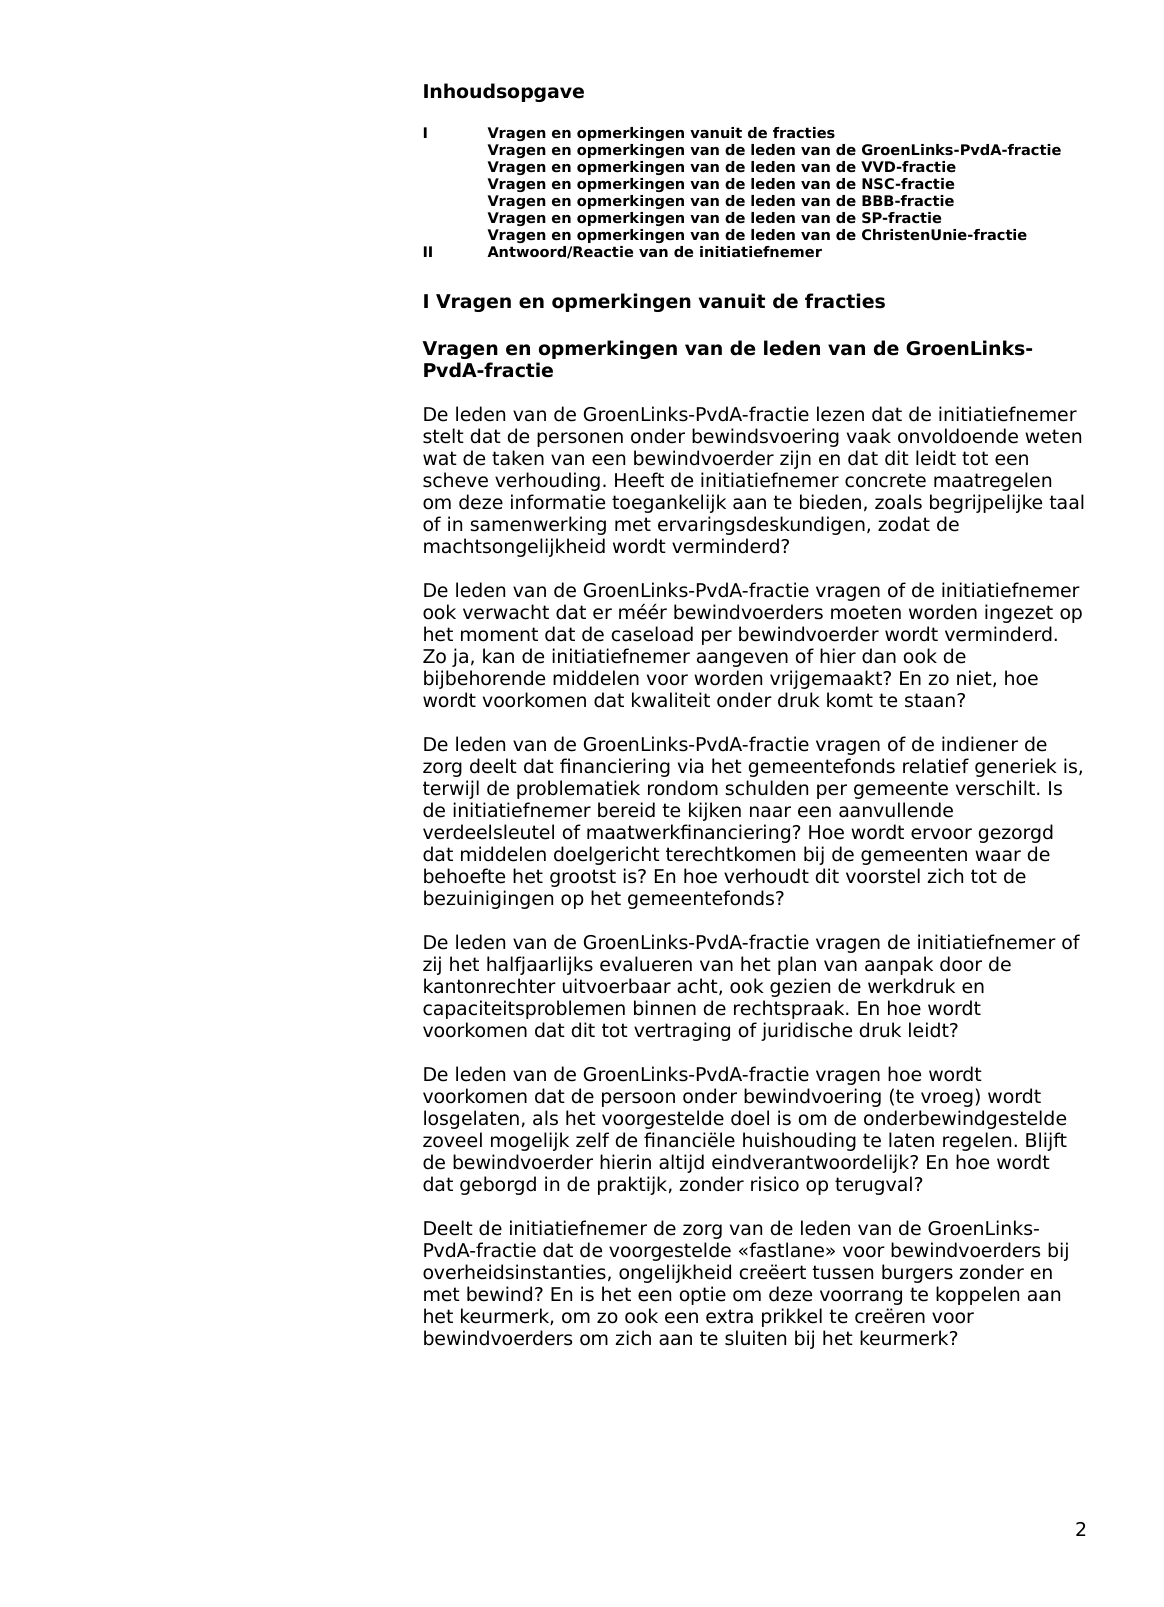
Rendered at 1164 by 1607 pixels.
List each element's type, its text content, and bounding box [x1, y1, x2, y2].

text De leden van de GroenLinks-PvdA-fractie vragen of de initiatiefnemer ook verwacht dat er méér bewindvoerders moeten worden ingezet op het moment dat de caseload per bewindvoerder wordt verminderd. Zo ja, kan de initiatiefnemer aangeven of hier dan ook de bijbehorende middelen voor worden vrijgemaakt? En zo niet, hoe wordt voorkomen dat kwaliteit onder druk komt te staan? [422, 580, 1087, 712]
table_cell [422, 142, 481, 159]
table_cell Vragen en opmerkingen van de leden van de BBB-fractie [481, 193, 1087, 210]
table_header Vragen en opmerkingen vanuit de fracties [481, 125, 1087, 142]
table_cell [422, 176, 481, 193]
text Deelt de initiatiefnemer de zorg van de leden van de GroenLinks-PvdA-fractie dat de voorgestelde «fastlane» voor bewindvoerders bij overheidsinstanties, ongelijkheid creëert tussen burgers zonder en met bewind? En is het een optie om deze voorrang te koppelen aan het keurmerk, om zo ook een extra prikkel te creëren voor bewindvoerders om zich aan te sluiten bij het keurmerk? [422, 1218, 1087, 1350]
table_cell [422, 227, 481, 244]
table_header I [422, 125, 481, 142]
table_cell Vragen en opmerkingen van de leden van de GroenLinks-PvdA-fractie [481, 142, 1087, 159]
text De leden van de GroenLinks-PvdA-fractie lezen dat de initiatiefnemer stelt dat de personen onder bewindsvoering vaak onvoldoende weten wat de taken van een bewindvoerder zijn en dat dit leidt tot een scheve verhouding. Heeft de initiatiefnemer concrete maatregelen om deze informatie toegankelijk aan te bieden, zoals begrijpelijke taal of in samenwerking met ervaringsdeskundigen, zodat de machtsongelijkheid wordt verminderd? [422, 404, 1087, 558]
text De leden van de GroenLinks-PvdA-fractie vragen hoe wordt voorkomen dat de persoon onder bewindvoering (te vroeg) wordt losgelaten, als het voorgestelde doel is om de onderbewindgestelde zoveel mogelijk zelf de financiële huishouding te laten regelen. Blijft de bewindvoerder hierin altijd eindverantwoordelijk? En hoe wordt dat geborgd in de praktijk, zonder risico op terugval? [422, 1064, 1087, 1196]
table_cell Vragen en opmerkingen van de leden van de VVD-fractie [481, 159, 1087, 176]
table_cell Vragen en opmerkingen van de leden van de ChristenUnie-fractie [481, 227, 1087, 244]
table_cell II [422, 244, 481, 261]
subtitle I Vragen en opmerkingen vanuit de fracties [422, 291, 1087, 313]
text De leden van de GroenLinks-PvdA-fractie vragen of de indiener de zorg deelt dat financiering via het gemeentefonds relatief generiek is, terwijl de problematiek rondom schulden per gemeente verschilt. Is de initiatiefnemer bereid te kijken naar een aanvullende verdeelsleutel of maatwerkfinanciering? Hoe wordt ervoor gezorgd dat middelen doelgericht terechtkomen bij de gemeenten waar de behoefte het grootst is? En hoe verhoudt dit voorstel zich tot de bezuinigingen op het gemeentefonds? [422, 734, 1087, 910]
table_cell Vragen en opmerkingen van de leden van de SP-fractie [481, 210, 1087, 227]
table_cell [422, 210, 481, 227]
table_cell [422, 193, 481, 210]
table_cell [422, 159, 481, 176]
subtitle Vragen en opmerkingen van de leden van de GroenLinks-PvdA-fractie [422, 338, 1087, 382]
text De leden van de GroenLinks-PvdA-fractie vragen de initiatiefnemer of zij het halfjaarlijks evalueren van het plan van aanpak door de kantonrechter uitvoerbaar acht, ook gezien de werkdruk en capaciteitsproblemen binnen de rechtspraak. En hoe wordt voorkomen dat dit tot vertraging of juridische druk leidt? [422, 932, 1087, 1042]
subtitle Inhoudsopgave [422, 81, 1087, 103]
table_cell Vragen en opmerkingen van de leden van de NSC-fractie [481, 176, 1087, 193]
table_cell Antwoord/Reactie van de initiatiefnemer [481, 244, 1087, 261]
